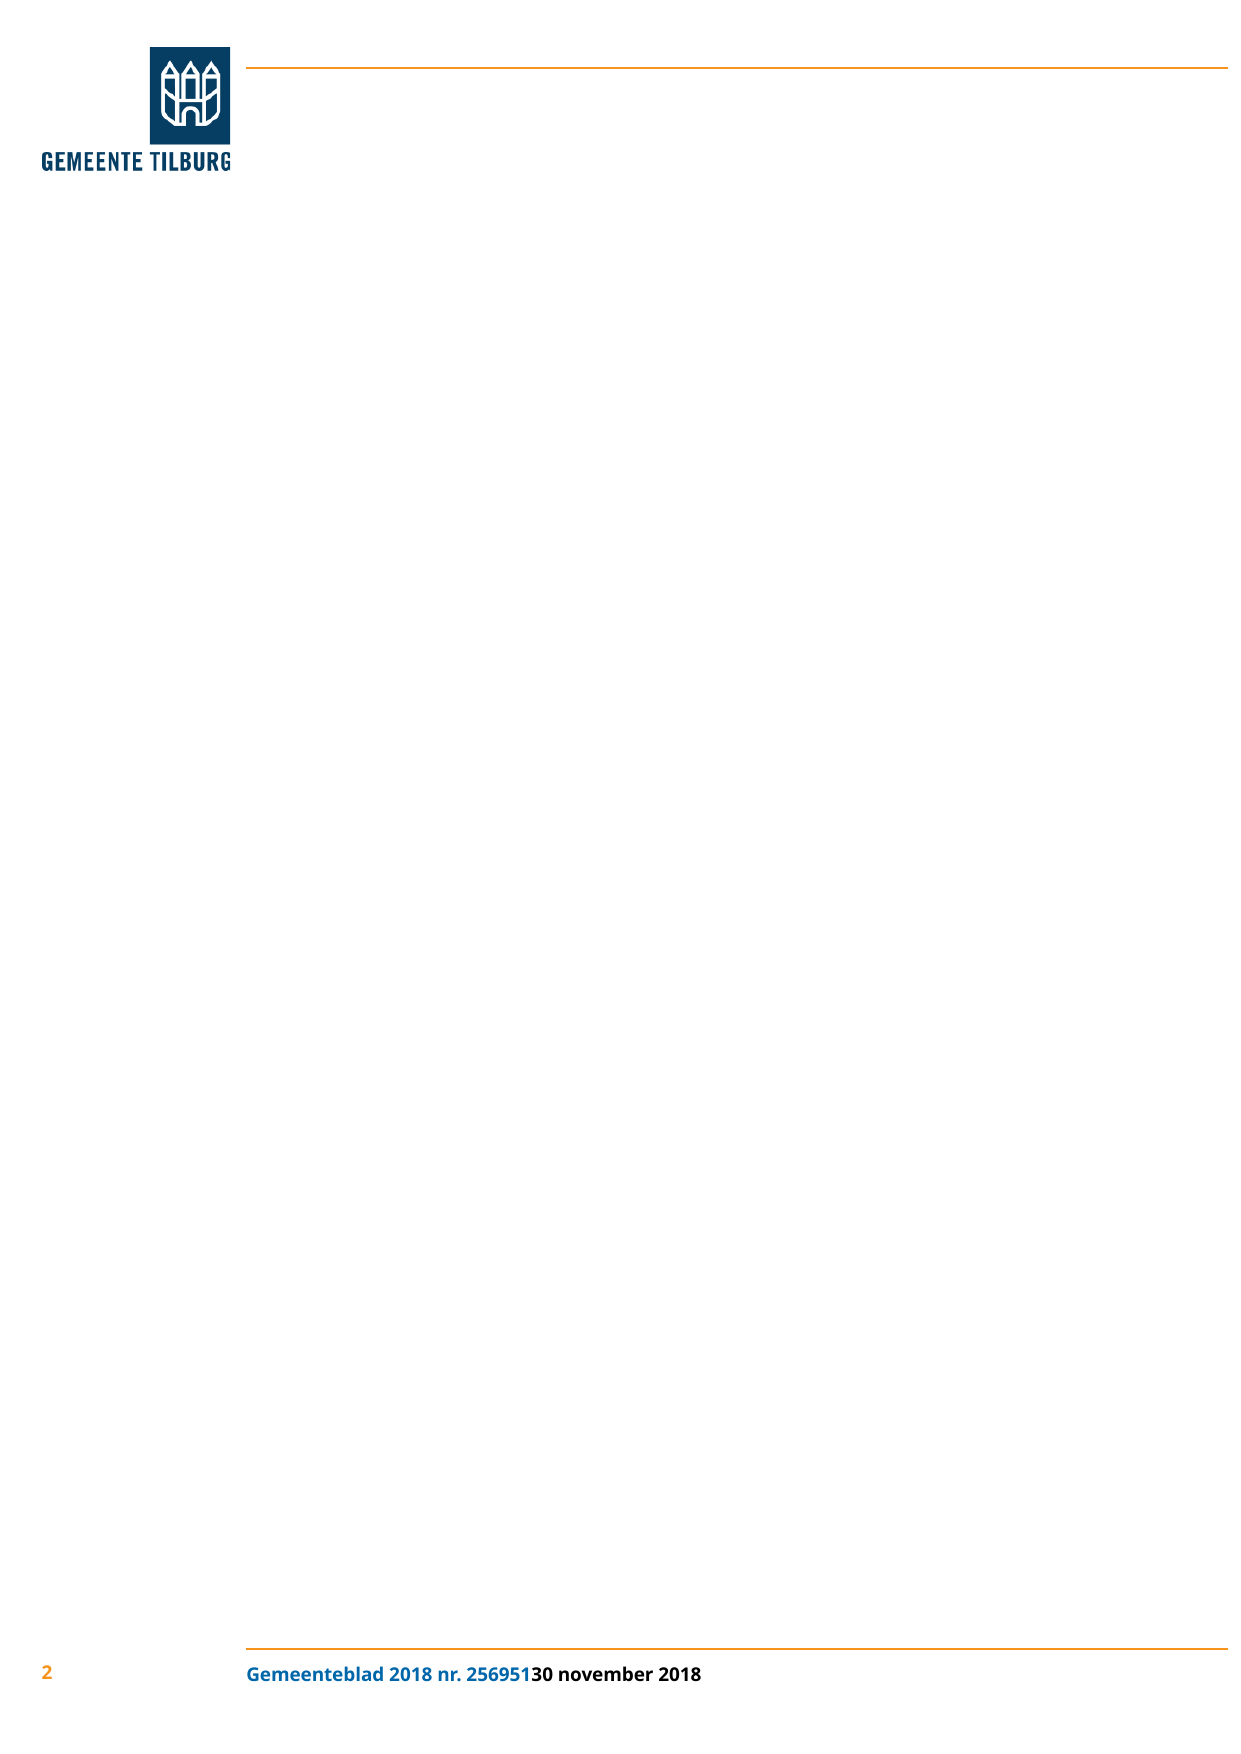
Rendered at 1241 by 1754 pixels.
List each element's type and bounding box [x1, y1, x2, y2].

picture [41, 47, 231, 172]
